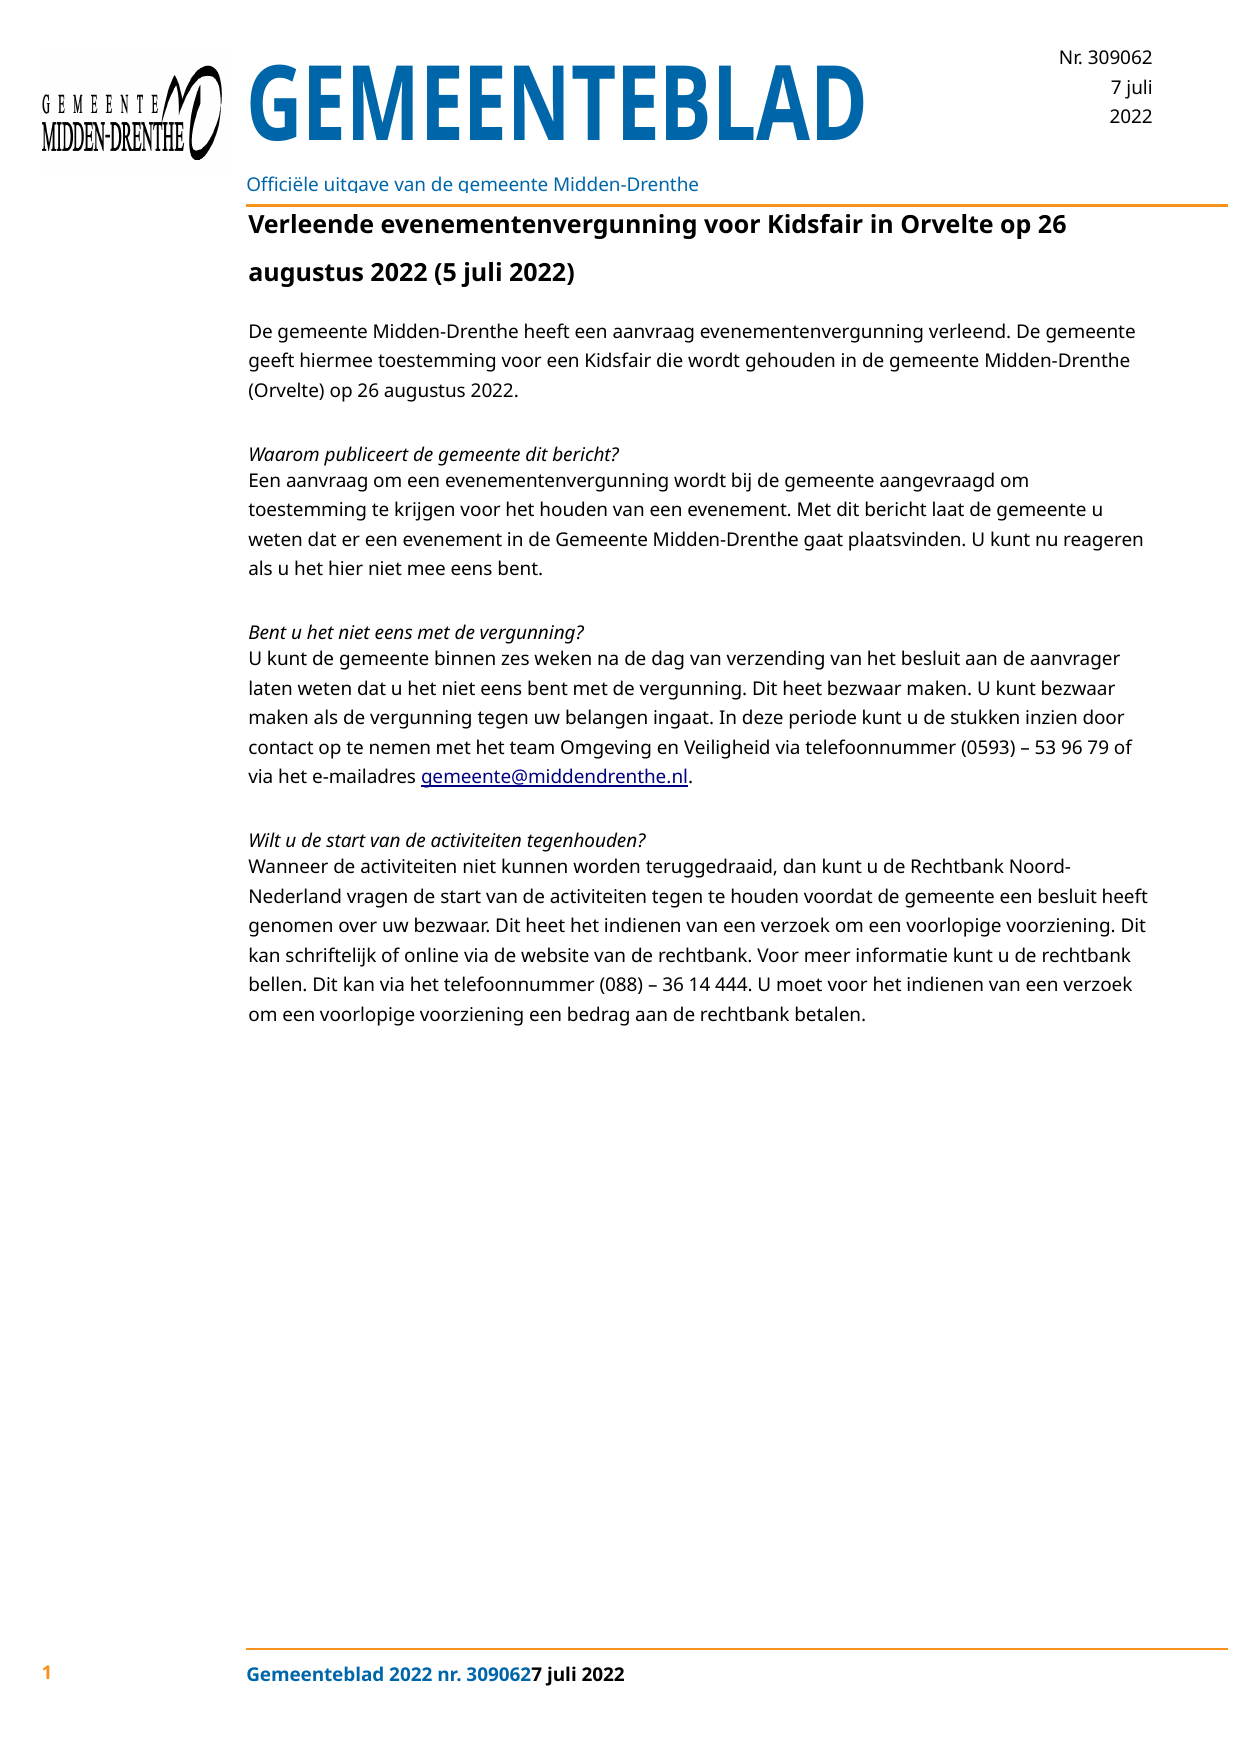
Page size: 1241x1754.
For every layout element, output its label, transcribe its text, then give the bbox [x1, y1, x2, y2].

text Bent u het niet eens met de vergunning? [248, 619, 1152, 645]
text Wilt u de start van de activiteiten tegenhouden? [248, 827, 1152, 853]
text Waarom publiceert de gemeente dit bericht? [248, 441, 1152, 467]
text Wanneer de activiteiten niet kunnen worden teruggedraaid, dan kunt u de Rechtbank Noord-Nederland vragen de start van de activiteiten tegen te houden voordat de gemeente een besluit heeft genomen over uw bezwaar. Dit heet het indienen van een verzoek om een voorlopige voorziening. Dit kan schriftelijk of online via de website van de rechtbank. Voor meer informatie kunt u de rechtbank bellen. Dit kan via het telefoonnummer (088) – 36 14 444. U moet voor het indienen van een verzoek om een voorlopige voorziening een bedrag aan de rechtbank betalen. [248, 853, 1152, 1027]
text Een aanvraag om een evenementenvergunning wordt bij de gemeente aangevraagd om toestemming te krijgen voor het houden van een evenement. Met dit bericht laat de gemeente u weten dat er een evenement in de Gemeente Midden-Drenthe gaat plaatsvinden. U kunt nu reageren als u het hier niet mee eens bent. [248, 467, 1152, 581]
picture [41, 47, 231, 172]
text De gemeente Midden-Drenthe heeft een aanvraag evenementenvergunning verleend. De gemeente geeft hiermee toestemming voor een Kidsfair die wordt gehouden in de gemeente Midden-Drenthe (Orvelte) op 26 augustus 2022. [248, 318, 1152, 403]
text Verleende evenementenvergunning voor Kidsfair in Orvelte op 26 augustus 2022 (5 juli 2022) [248, 207, 1152, 288]
text U kunt de gemeente binnen zes weken na de dag van verzending van het besluit aan de aanvrager laten weten dat u het niet eens bent met de vergunning. Dit heet bezwaar maken. U kunt bezwaar maken als de vergunning tegen uw belangen ingaat. In deze periode kunt u de stukken inzien door contact op te nemen met het team Omgeving en Veiligheid via telefoonnummer (0593) – 53 96 79 of via het e-mailadres gemeente@middendrenthe.nl. [248, 645, 1152, 789]
